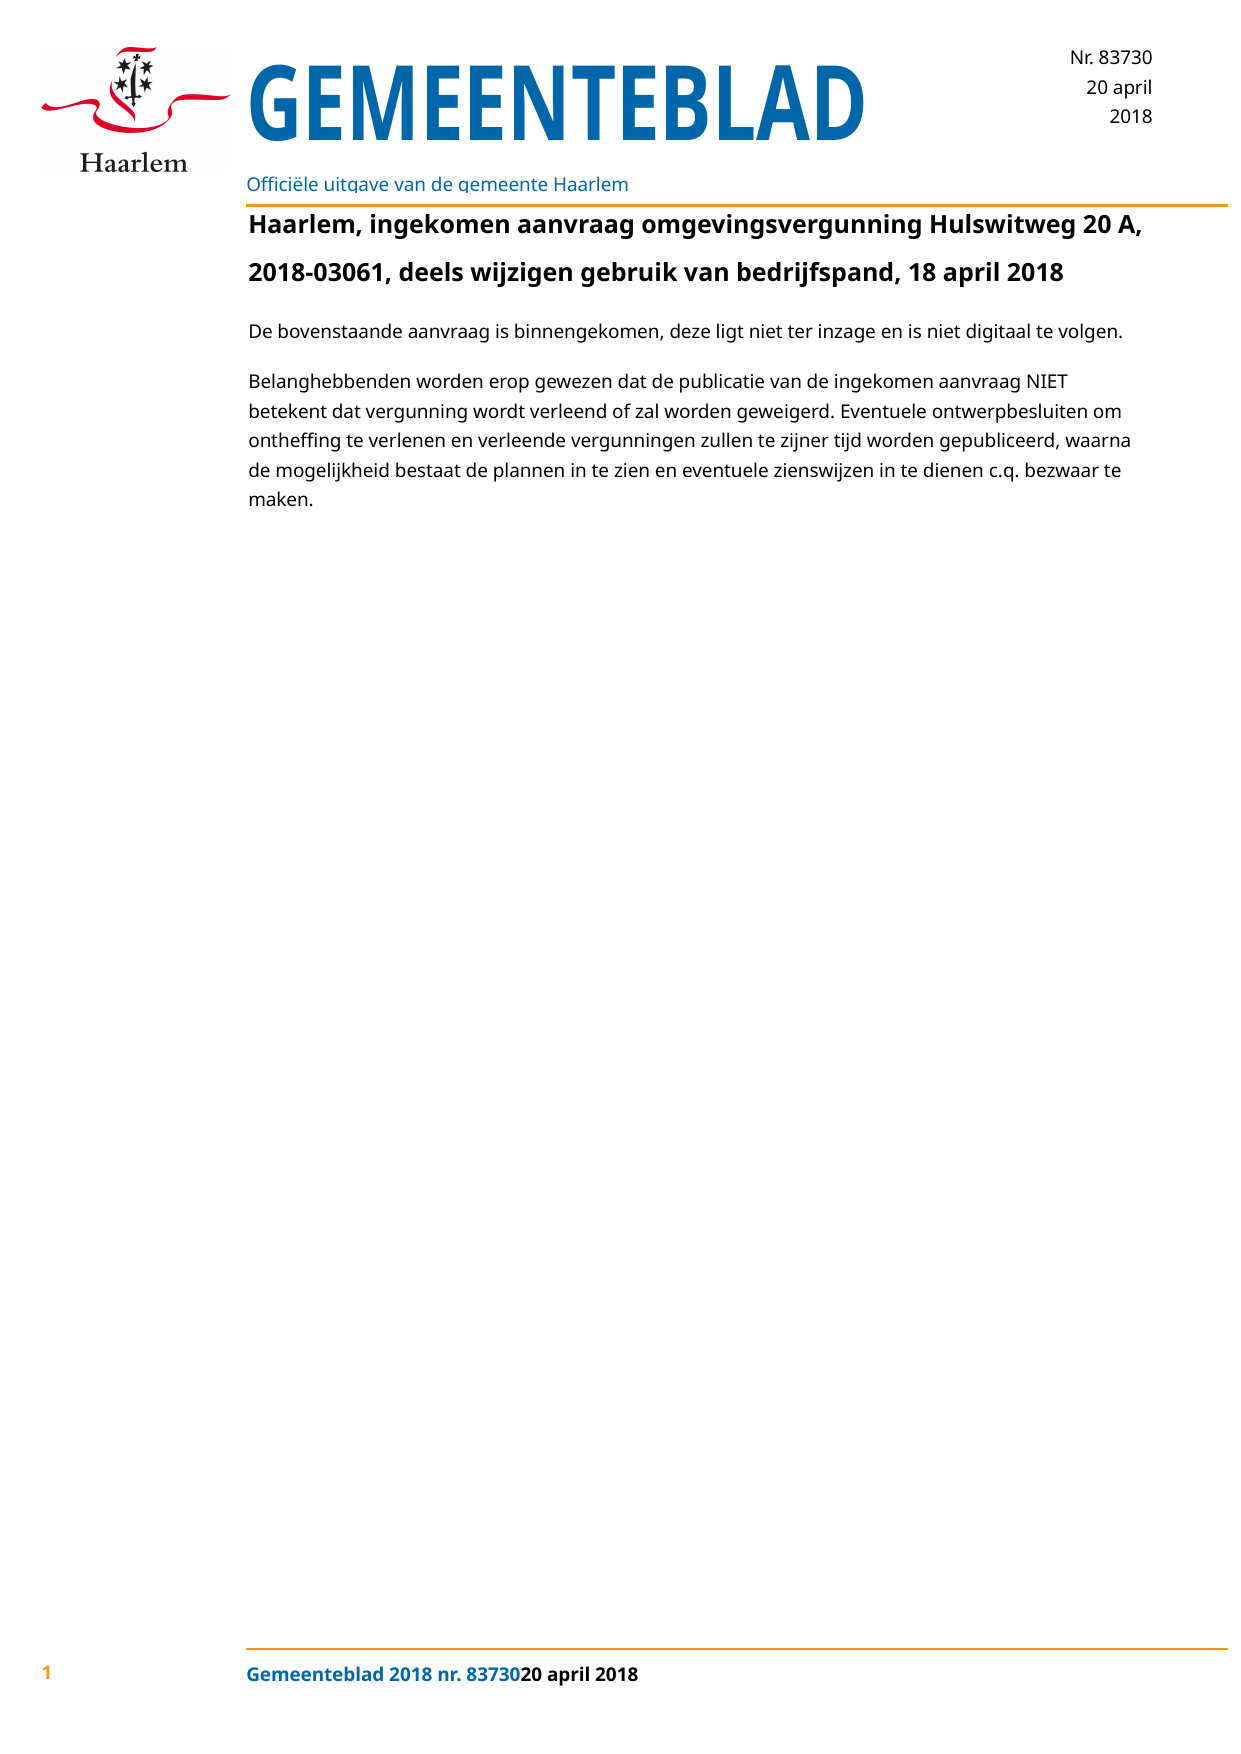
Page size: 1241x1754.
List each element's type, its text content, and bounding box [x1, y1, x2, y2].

picture [41, 47, 231, 172]
text Belanghebbenden worden erop gewezen dat de publicatie van de ingekomen aanvraag NIET betekent dat vergunning wordt verleend of zal worden geweigerd. Eventuele ontwerpbesluiten om ontheffing te verlenen en verleende vergunningen zullen te zijner tijd worden gepubliceerd, waarna de mogelijkheid bestaat de plannen in te zien en eventuele zienswijzen in te dienen c.q. bezwaar te maken. [248, 368, 1152, 512]
text Haarlem, ingekomen aanvraag omgevingsvergunning Hulswitweg 20 A, 2018-03061, deels wijzigen gebruik van bedrijfspand, 18 april 2018 [248, 207, 1152, 288]
text De bovenstaande aanvraag is binnengekomen, deze ligt niet ter inzage en is niet digitaal te volgen. [248, 318, 1152, 344]
